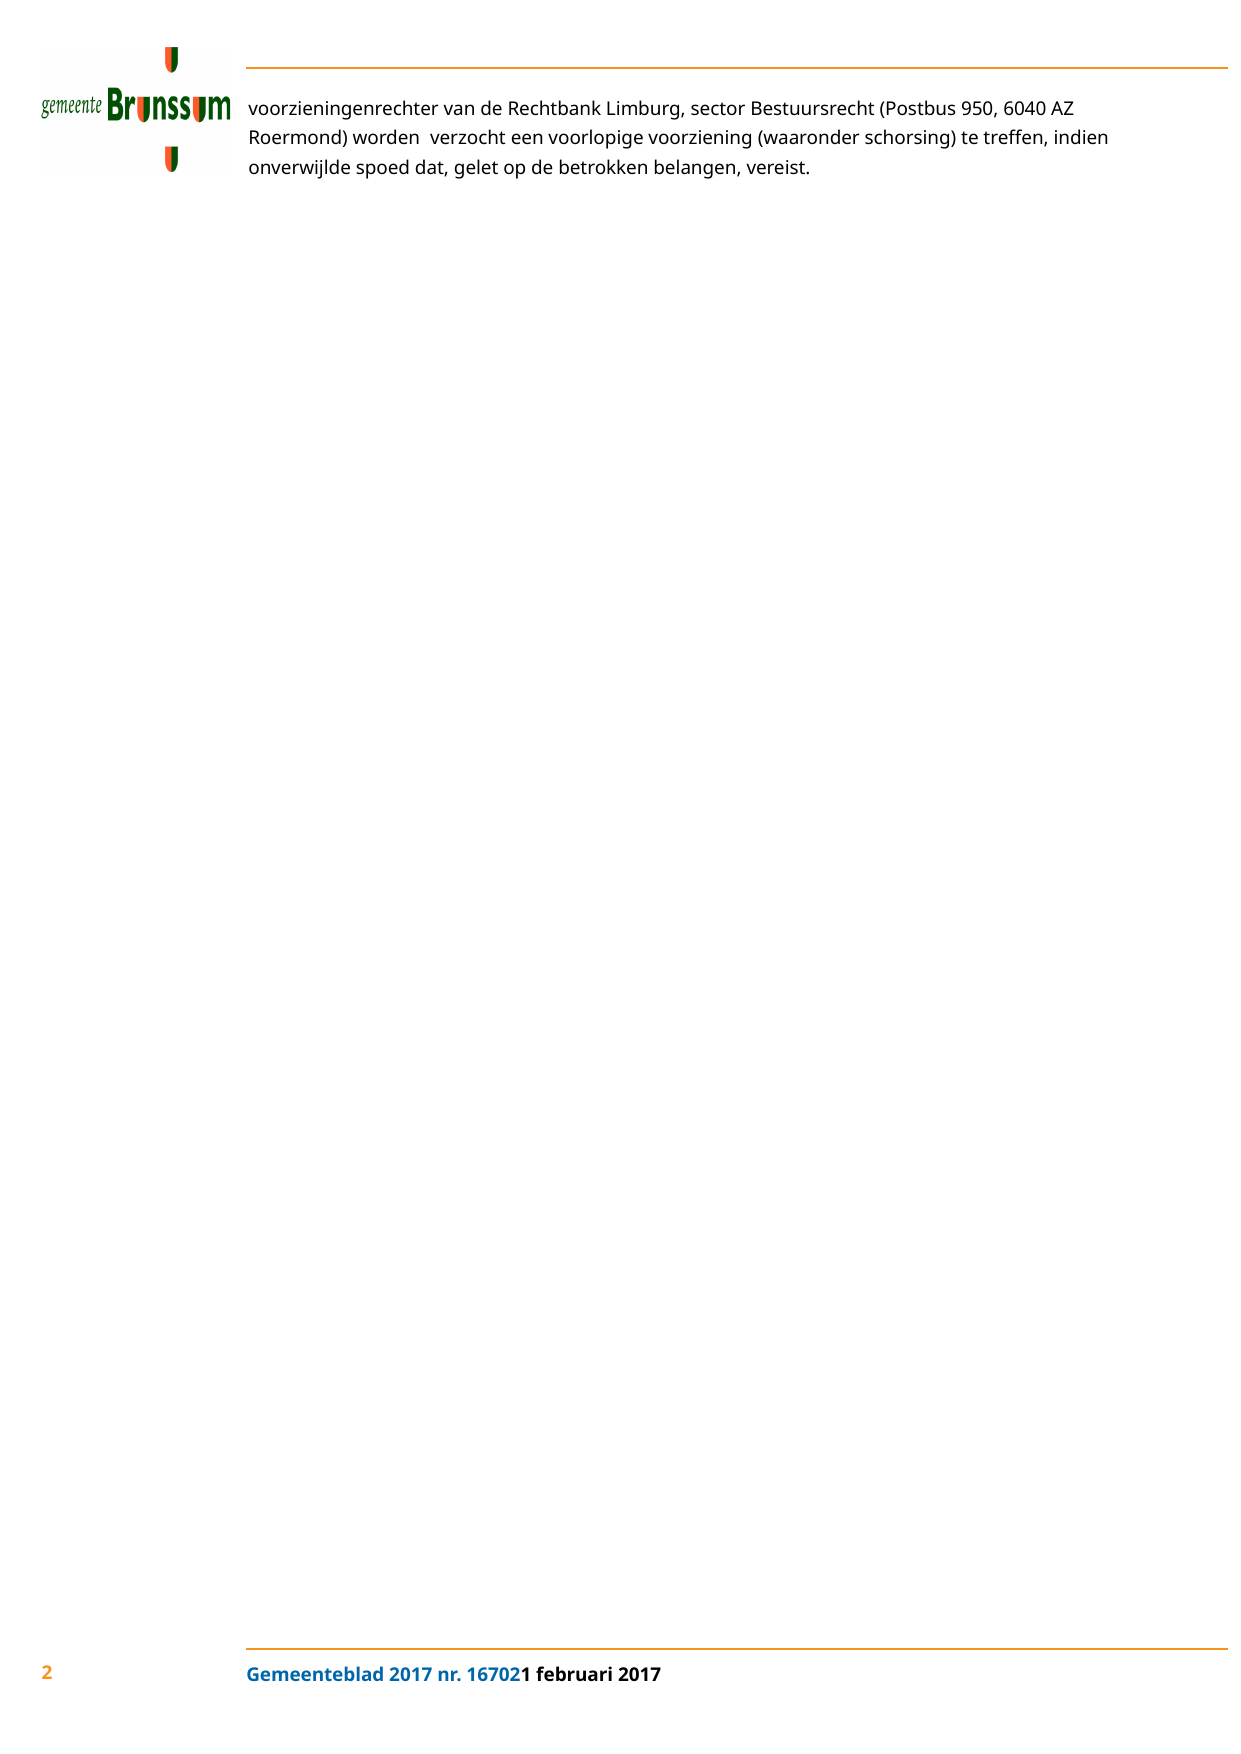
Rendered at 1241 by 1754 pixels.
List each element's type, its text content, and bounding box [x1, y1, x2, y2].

picture [41, 47, 231, 172]
text voorzieningenrechter van de Rechtbank Limburg, sector Bestuursrecht (Postbus 950, 6040 AZ Roermond) worden verzocht een voorlopige voorziening (waaronder schorsing) te treffen, indien onverwijlde spoed dat, gelet op de betrokken belangen, vereist. [248, 95, 1152, 180]
